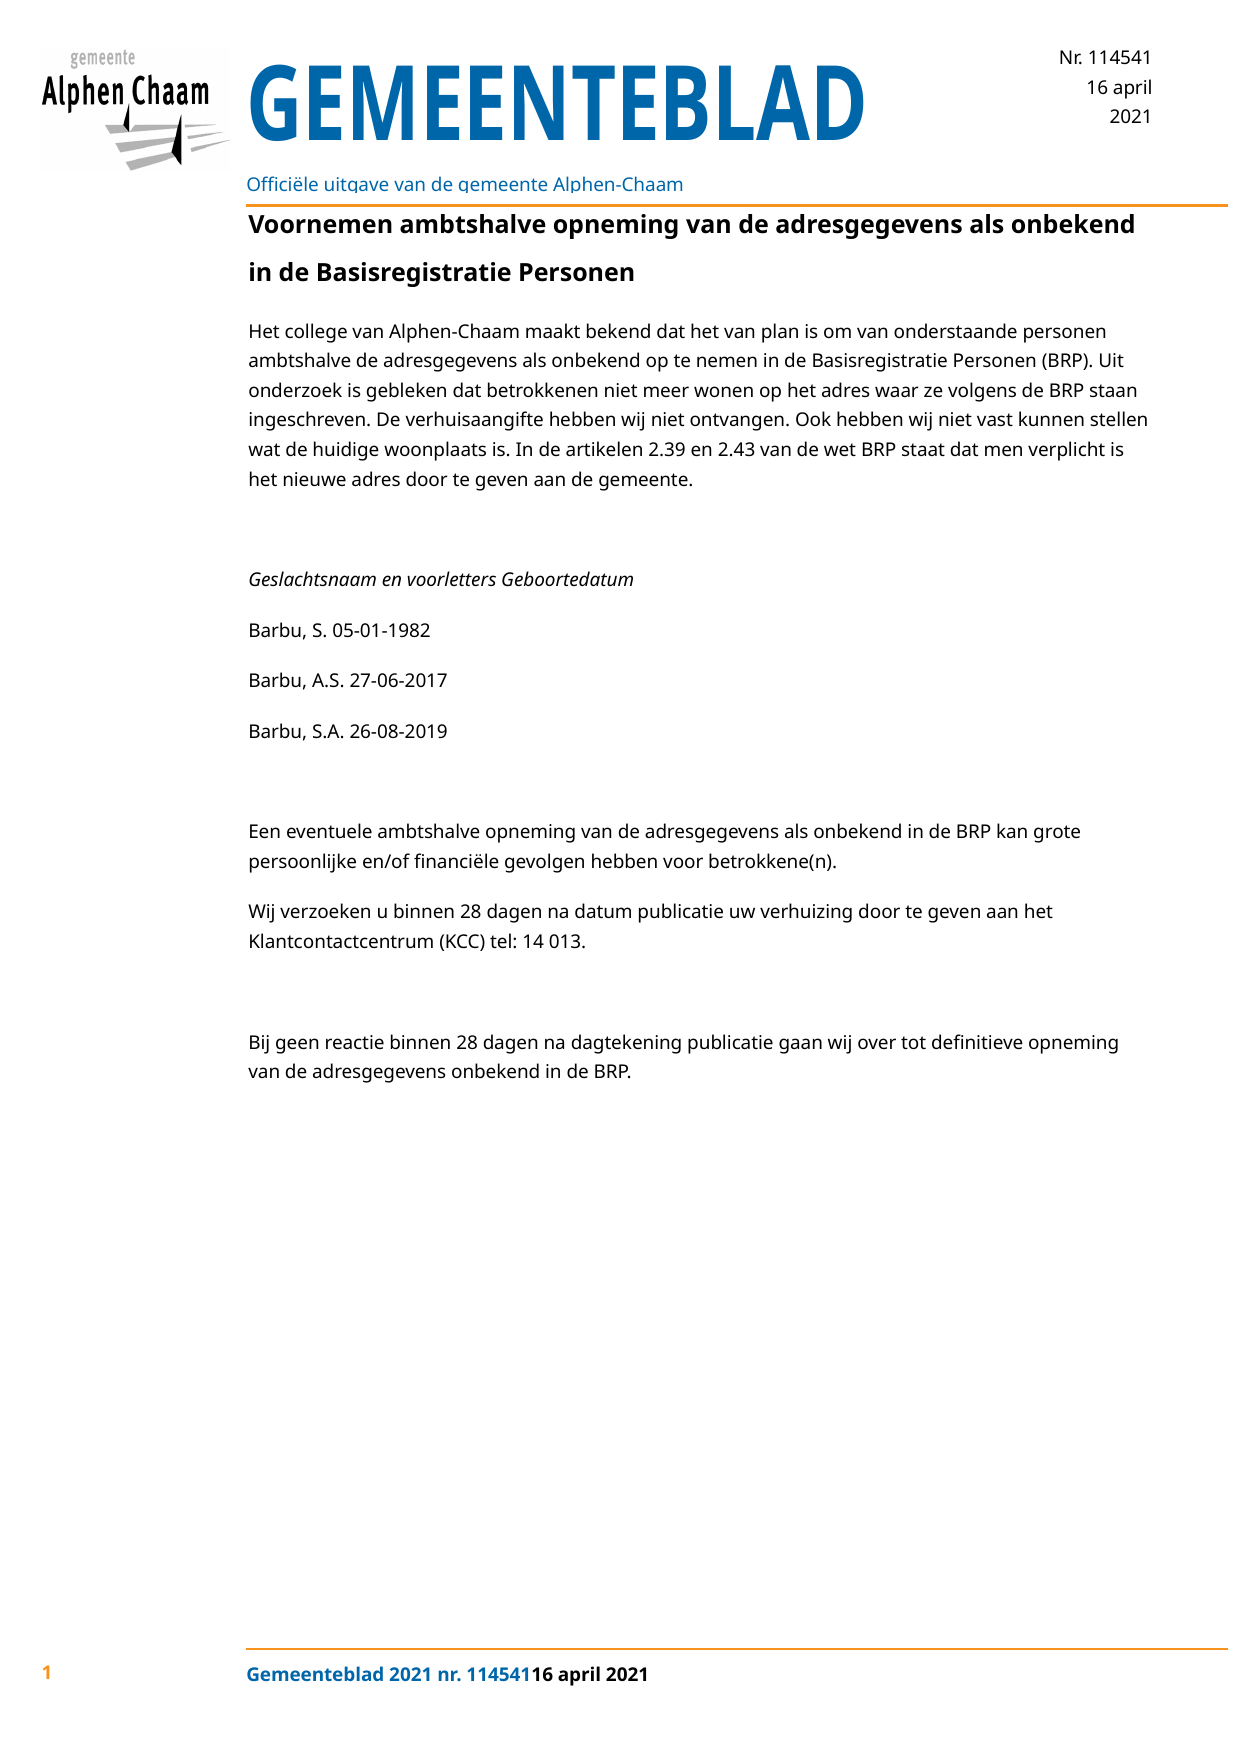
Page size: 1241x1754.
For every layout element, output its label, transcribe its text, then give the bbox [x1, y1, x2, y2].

text Bij geen reactie binnen 28 dagen na dagtekening publicatie gaan wij over tot definitieve opneming van de adresgegevens onbekend in de BRP. [248, 1029, 1152, 1084]
text Geslachtsnaam en voorletters Geboortedatum [248, 567, 1152, 592]
text Het college van Alphen-Chaam maakt bekend dat het van plan is om van onderstaande personen ambtshalve de adresgegevens als onbekend op te nemen in de Basisregistratie Personen (BRP). Uit onderzoek is gebleken dat betrokkenen niet meer wonen op het adres waar ze volgens de BRP staan ingeschreven. De verhuisaangifte hebben wij niet ontvangen. Ook hebben wij niet vast kunnen stellen wat de huidige woonplaats is. In de artikelen 2.39 en 2.43 van de wet BRP staat dat men verplicht is het nieuwe adres door te geven aan de gemeente. [248, 318, 1152, 492]
text Wij verzoeken u binnen 28 dagen na datum publicatie uw verhuizing door te geven aan het Klantcontactcentrum (KCC) tel: 14 013. [248, 899, 1152, 954]
text Barbu, S. 05-01-1982 [248, 617, 1152, 643]
picture [41, 47, 231, 172]
text Een eventuele ambtshalve opneming van de adresgegevens als onbekend in de BRP kan grote persoonlijke en/of financiële gevolgen hebben voor betrokkene(n). [248, 819, 1152, 874]
text Barbu, S.A. 26-08-2019 [248, 718, 1152, 744]
text Voornemen ambtshalve opneming van de adresgegevens als onbekend in de Basisregistratie Personen [248, 207, 1152, 288]
text Barbu, A.S. 27-06-2017 [248, 667, 1152, 693]
